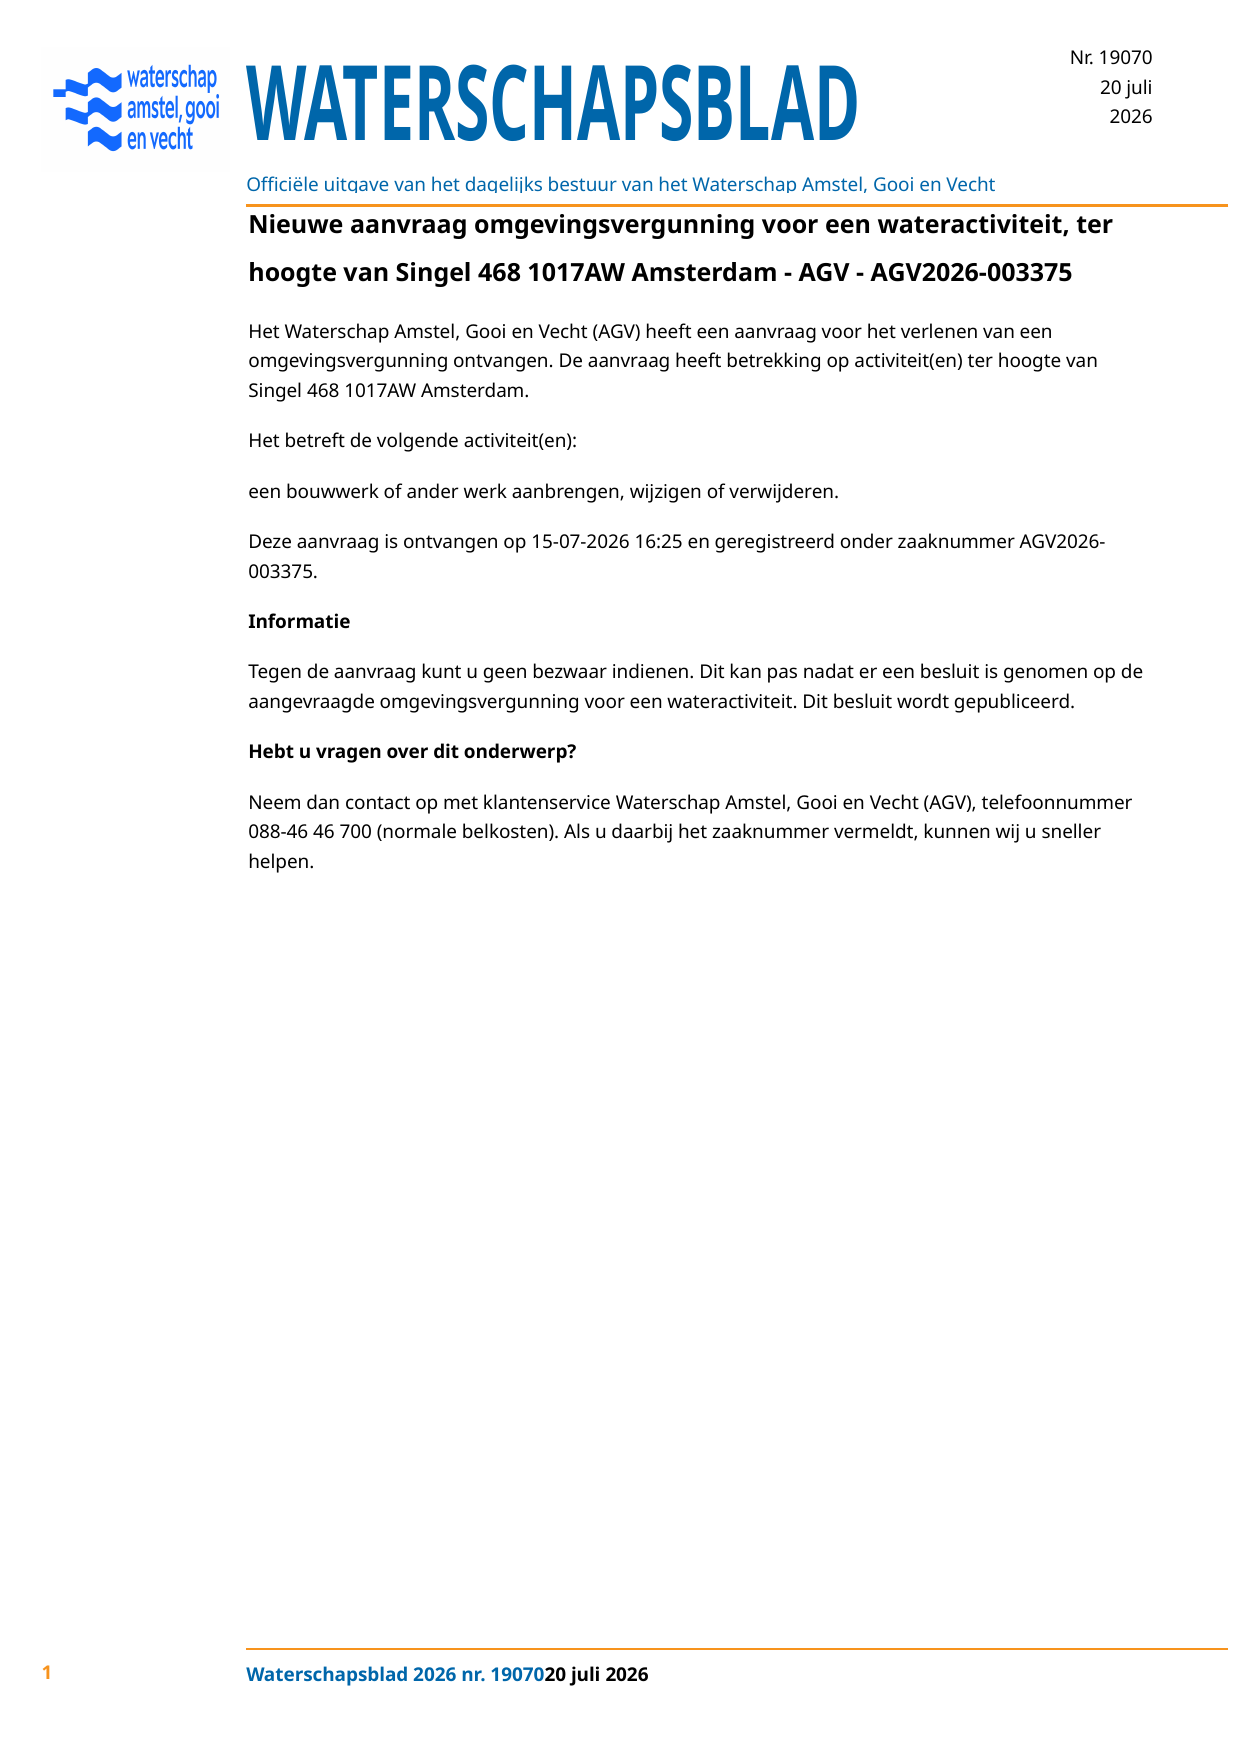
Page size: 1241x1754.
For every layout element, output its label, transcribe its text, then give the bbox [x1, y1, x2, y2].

picture [41, 47, 231, 172]
text Tegen de aanvraag kunt u geen bezwaar indienen. Dit kan pas nadat er een besluit is genomen op de aangevraagde omgevingsvergunning voor een wateractiviteit. Dit besluit wordt gepubliceerd. [248, 659, 1152, 714]
text Deze aanvraag is ontvangen op 15-07-2026 16:25 en geregistreerd onder zaaknummer AGV2026-003375. [248, 528, 1152, 584]
text een bouwwerk of ander werk aanbrengen, wijzigen of verwijderen. [248, 478, 1152, 504]
text Neem dan contact op met klantenservice Waterschap Amstel, Gooi en Vecht (AGV), telefoonnummer 088-46 46 700 (normale belkosten). Als u daarbij het zaaknummer vermeldt, kunnen wij u sneller helpen. [248, 789, 1152, 874]
text Informatie [248, 608, 1152, 634]
text Hebt u vragen over dit onderwerp? [248, 739, 1152, 764]
text Het Waterschap Amstel, Gooi en Vecht (AGV) heeft een aanvraag voor het verlenen van een omgevingsvergunning ontvangen. De aanvraag heeft betrekking op activiteit(en) ter hoogte van Singel 468 1017AW Amsterdam. [248, 318, 1152, 403]
text Het betreft de volgende activiteit(en): [248, 427, 1152, 453]
text Nieuwe aanvraag omgevingsvergunning voor een wateractiviteit, ter hoogte van Singel 468 1017AW Amsterdam - AGV - AGV2026-003375 [248, 207, 1152, 288]
